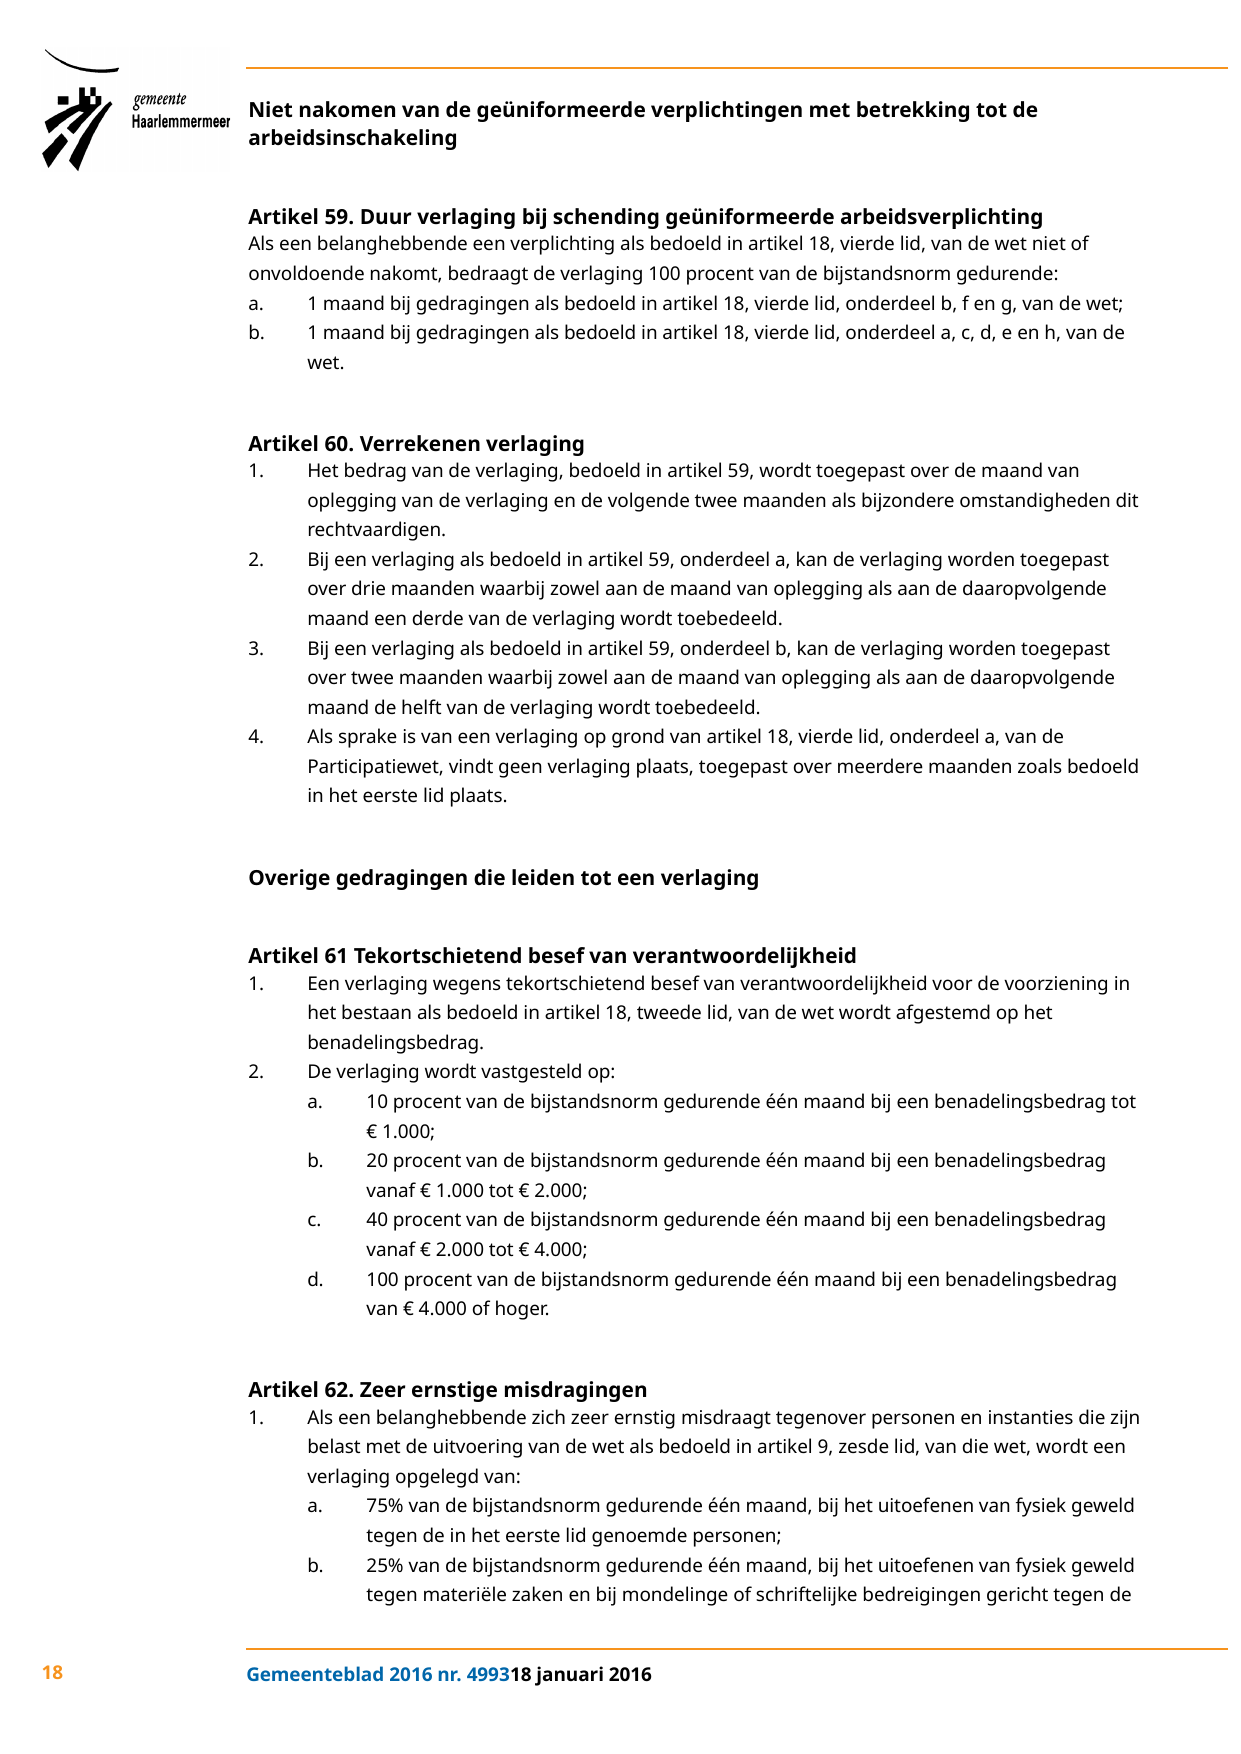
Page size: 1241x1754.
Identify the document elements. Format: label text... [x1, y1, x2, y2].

text Niet nakomen van de geüniformeerde verplichtingen met betrekking tot de arbeidsinschakeling [248, 95, 1152, 152]
list Als een belanghebbende zich zeer ernstig misdraagt tegenover personen en instanties die zijn belast met de uitvoering van de wet als bedoeld in artikel 9, zesde lid, van die wet, wordt een verlaging opgelegd van: [248, 1404, 1152, 1489]
list 1 maand bij gedragingen als bedoeld in artikel 18, vierde lid, onderdeel b, f en g, van de wet; [248, 290, 1152, 315]
list 20 procent van de bijstandsnorm gedurende één maand bij een benadelingsbedrag vanaf € 1.000 tot € 2.000; [307, 1147, 1152, 1203]
list 100 procent van de bijstandsnorm gedurende één maand bij een benadelingsbedrag van € 4.000 of hoger. [307, 1266, 1152, 1321]
list Het bedrag van de verlaging, bedoeld in artikel 59, wordt toegepast over de maand van oplegging van de verlaging en de volgende twee maanden als bijzondere omstandigheden dit rechtvaardigen. [248, 457, 1152, 542]
list 25% van de bijstandsnorm gedurende één maand, bij het uitoefenen van fysiek geweld tegen materiële zaken en bij mondelinge of schriftelijke bedreigingen gericht tegen de [307, 1552, 1152, 1607]
text Artikel 59. Duur verlaging bij schending geüniformeerde arbeidsverplichting [248, 202, 1152, 231]
list De verlaging wordt vastgesteld op: [248, 1059, 1152, 1084]
list 40 procent van de bijstandsnorm gedurende één maand bij een benadelingsbedrag vanaf € 2.000 tot € 4.000; [307, 1207, 1152, 1262]
list 1 maand bij gedragingen als bedoeld in artikel 18, vierde lid, onderdeel a, c, d, e en h, van de wet. [248, 319, 1152, 374]
list Bij een verlaging als bedoeld in artikel 59, onderdeel a, kan de verlaging worden toegepast over drie maanden waarbij zowel aan de maand van oplegging als aan de daaropvolgende maand een derde van de verlaging wordt toebedeeld. [248, 546, 1152, 631]
list Bij een verlaging als bedoeld in artikel 59, onderdeel b, kan de verlaging worden toegepast over twee maanden waarbij zowel aan de maand van oplegging als aan de daaropvolgende maand de helft van de verlaging wordt toebedeeld. [248, 635, 1152, 720]
text Artikel 62. Zeer ernstige misdragingen [248, 1375, 1152, 1404]
text Overige gedragingen die leiden tot een verlaging [248, 863, 1152, 891]
list 75% van de bijstandsnorm gedurende één maand, bij het uitoefenen van fysiek geweld tegen de in het eerste lid genoemde personen; [307, 1493, 1152, 1548]
text Artikel 61 Tekortschietend besef van verantwoordelijkheid [248, 942, 1152, 970]
text Artikel 60. Verrekenen verlaging [248, 429, 1152, 457]
picture [41, 47, 231, 172]
list Als sprake is van een verlaging op grond van artikel 18, vierde lid, onderdeel a, van de Participatiewet, vindt geen verlaging plaats, toegepast over meerdere maanden zoals bedoeld in het eerste lid plaats. [248, 723, 1152, 808]
text Als een belanghebbende een verplichting als bedoeld in artikel 18, vierde lid, van de wet niet of onvoldoende nakomt, bedraagt de verlaging 100 procent van de bijstandsnorm gedurende: [248, 231, 1152, 286]
list Een verlaging wegens tekortschietend besef van verantwoordelijkheid voor de voorziening in het bestaan als bedoeld in artikel 18, tweede lid, van de wet wordt afgestemd op het benadelingsbedrag. [248, 970, 1152, 1055]
list 10 procent van de bijstandsnorm gedurende één maand bij een benadelingsbedrag tot € 1.000; [307, 1088, 1152, 1144]
